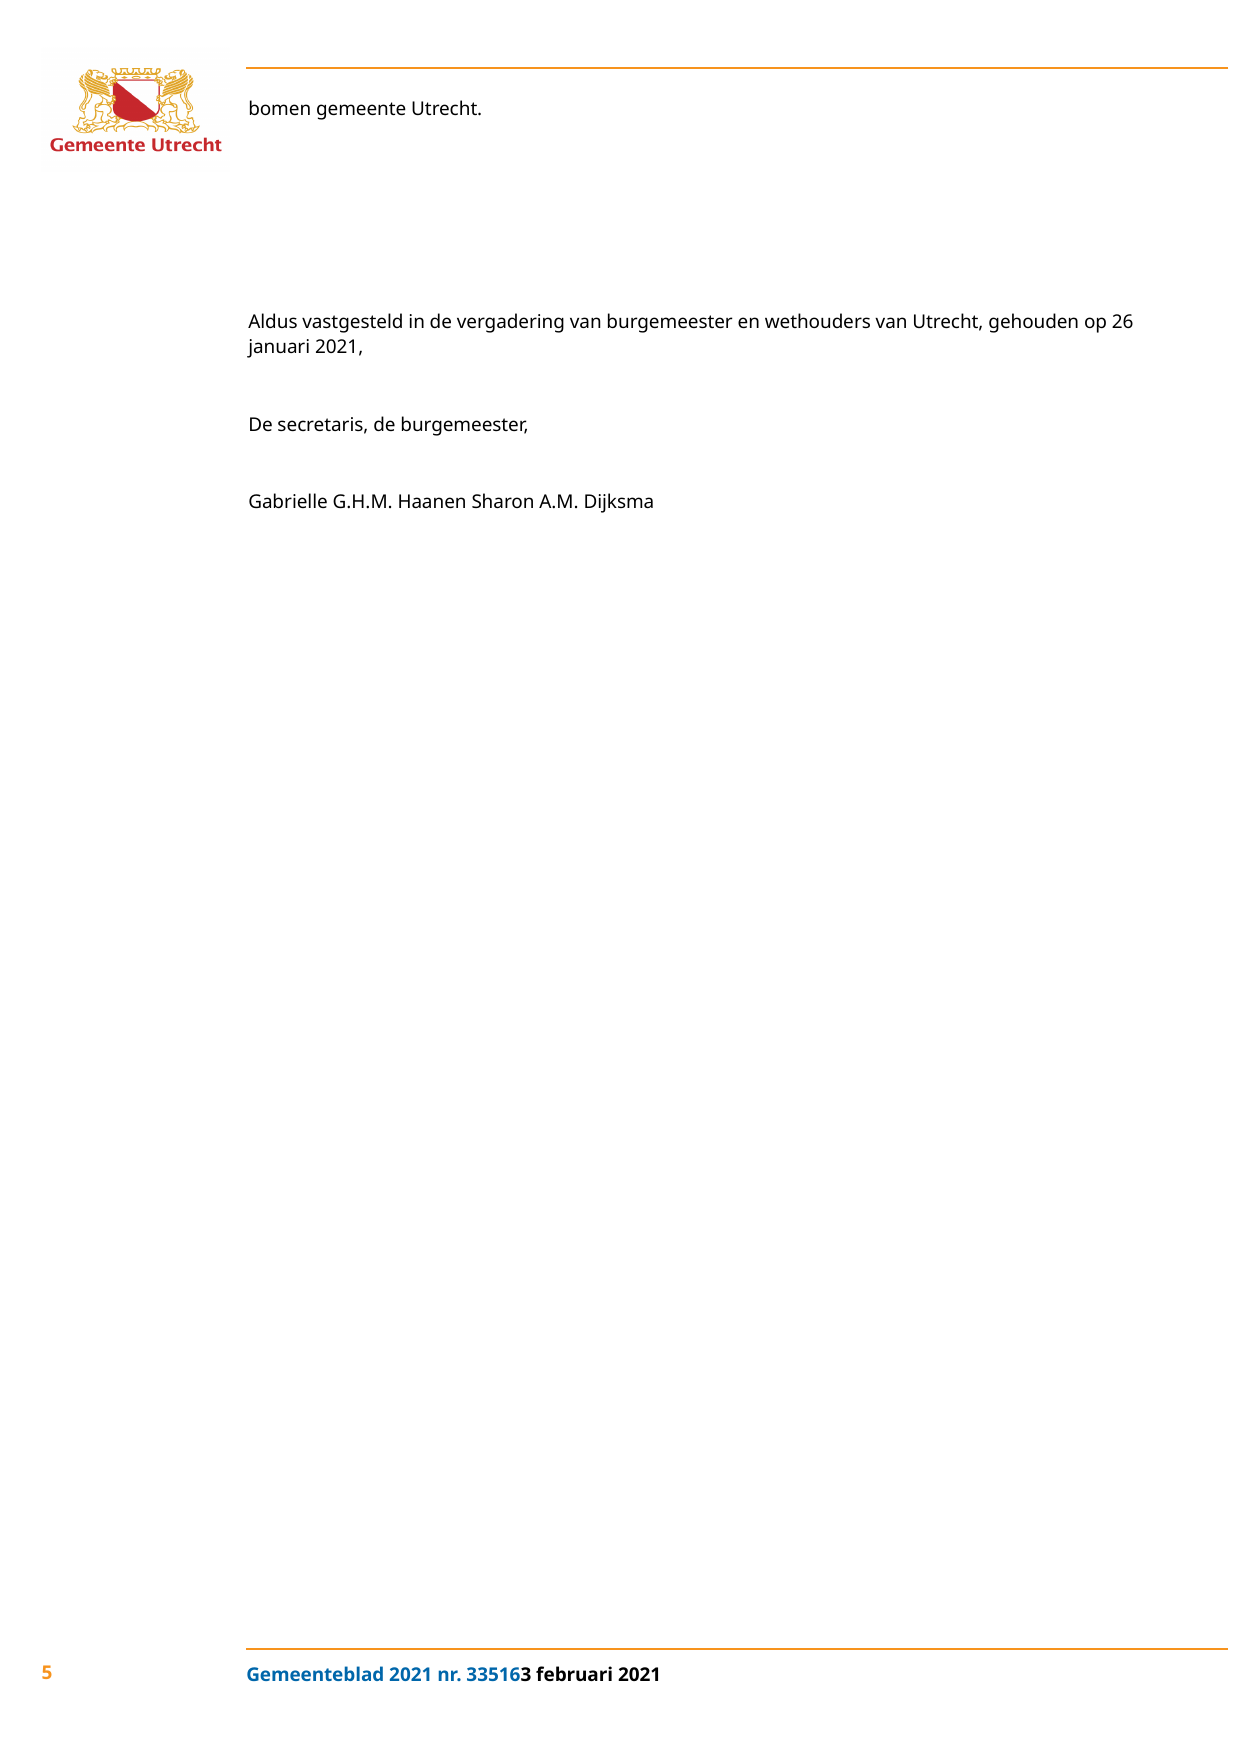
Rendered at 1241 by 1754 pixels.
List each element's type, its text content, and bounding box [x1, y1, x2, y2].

text Aldus vastgesteld in de vergadering van burgemeester en wethouders van Utrecht, gehouden op 26 januari 2021, [248, 308, 1152, 359]
text bomen gemeente Utrecht. [248, 95, 1152, 121]
text De secretaris, de burgemeester, [248, 411, 1152, 437]
picture [41, 47, 231, 172]
text Gabrielle G.H.M. Haanen Sharon A.M. Dijksma [248, 488, 1152, 514]
